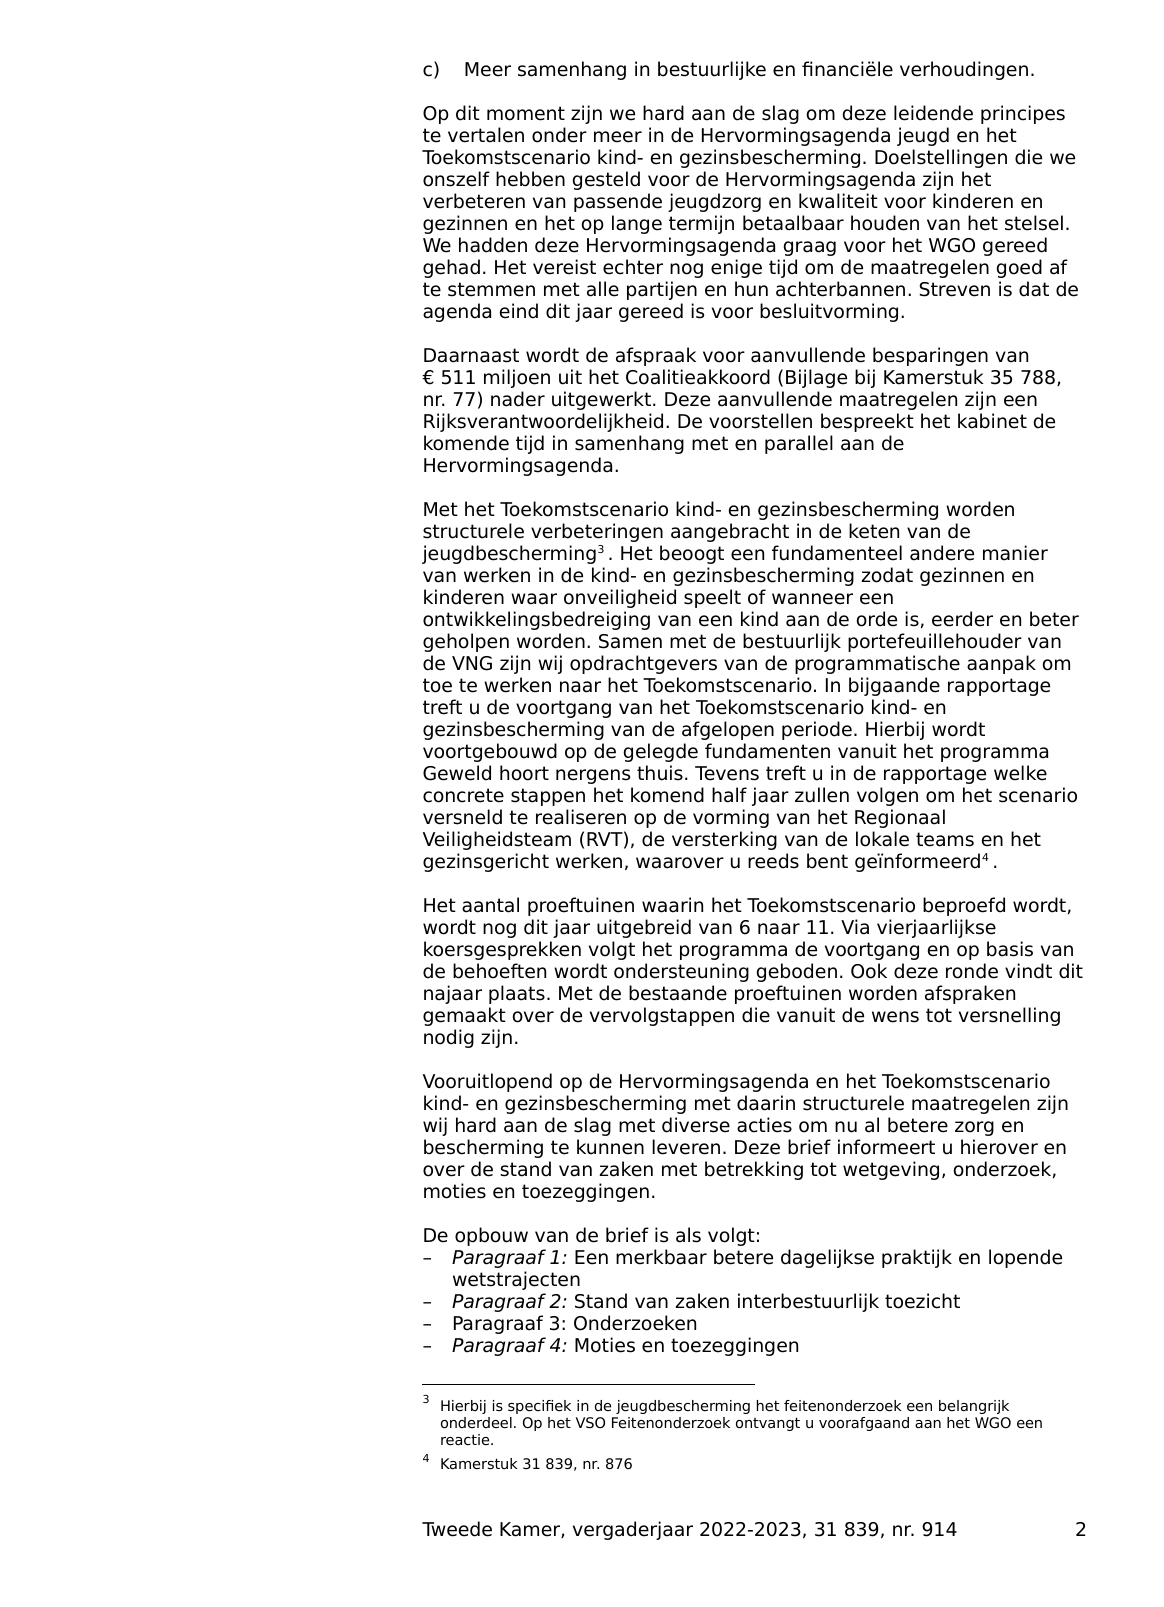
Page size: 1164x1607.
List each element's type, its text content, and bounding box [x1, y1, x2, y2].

text Hierbij is specifiek in de jeugdbescherming het feitenonderzoek een belangrijk onderdeel. Op het VSO Feitenonderzoek ontvangt u voorafgaand aan het WGO een reactie. [422, 1393, 1087, 1449]
text Kamerstuk 31 839, nr. 876 [422, 1452, 1087, 1474]
text Daarnaast wordt de afspraak voor aanvullende besparingen van € 511 miljoen uit het Coalitieakkoord (Bijlage bij Kamerstuk 35 788, nr. 77) nader uitgewerkt. Deze aanvullende maatregelen zijn een Rijksverantwoordelijkheid. De voorstellen bespreekt het kabinet de komende tijd in samenhang met en parallel aan de Hervormingsagenda. [422, 345, 1087, 477]
text – Paragraaf 4: Moties en toezeggingen [422, 1335, 1087, 1357]
text Vooruitlopend op de Hervormingsagenda en het Toekomstscenario kind- en gezinsbescherming met daarin structurele maatregelen zijn wij hard aan de slag met diverse acties om nu al betere zorg en bescherming te kunnen leveren. Deze brief informeert u hierover en over de stand van zaken met betrekking tot wetgeving, onderzoek, moties en toezeggingen. [422, 1071, 1087, 1203]
text Op dit moment zijn we hard aan de slag om deze leidende principes te vertalen onder meer in de Hervormingsagenda jeugd en het Toekomstscenario kind- en gezinsbescherming. Doelstellingen die we onszelf hebben gesteld voor de Hervormingsagenda zijn het verbeteren van passende jeugdzorg en kwaliteit voor kinderen en gezinnen en het op lange termijn betaalbaar houden van het stelsel. We hadden deze Hervormingsagenda graag voor het WGO gereed gehad. Het vereist echter nog enige tijd om de maatregelen goed af te stemmen met alle partijen en hun achterbannen. Streven is dat de agenda eind dit jaar gereed is voor besluitvorming. [422, 103, 1087, 323]
text Met het Toekomstscenario kind- en gezinsbescherming worden structurele verbeteringen aangebracht in de keten van de jeugdbescherming. Het beoogt een fundamenteel andere manier van werken in de kind- en gezinsbescherming zodat gezinnen en kinderen waar onveiligheid speelt of wanneer een ontwikkelingsbedreiging van een kind aan de orde is, eerder en beter geholpen worden. Samen met de bestuurlijk portefeuillehouder van de VNG zijn wij opdrachtgevers van de programmatische aanpak om toe te werken naar het Toekomstscenario. In bijgaande rapportage treft u de voortgang van het Toekomstscenario kind- en gezinsbescherming van de afgelopen periode. Hierbij wordt voortgebouwd op de gelegde fundamenten vanuit het programma Geweld hoort nergens thuis. Tevens treft u in de rapportage welke concrete stappen het komend half jaar zullen volgen om het scenario versneld te realiseren op de vorming van het Regionaal Veiligheidsteam (RVT), de versterking van de lokale teams en het gezinsgericht werken, waarover u reeds bent geïnformeerd. [422, 499, 1087, 873]
text c) Meer samenhang in bestuurlijke en financiële verhoudingen. [422, 59, 1087, 81]
text De opbouw van de brief is als volgt: [422, 1225, 1087, 1247]
text – Paragraaf 2: Stand van zaken interbestuurlijk toezicht [422, 1291, 1087, 1313]
text Het aantal proeftuinen waarin het Toekomstscenario beproefd wordt, wordt nog dit jaar uitgebreid van 6 naar 11. Via vierjaarlijkse koersgesprekken volgt het programma de voortgang en op basis van de behoeften wordt ondersteuning geboden. Ook deze ronde vindt dit najaar plaats. Met de bestaande proeftuinen worden afspraken gemaakt over de vervolgstappen die vanuit de wens tot versnelling nodig zijn. [422, 895, 1087, 1049]
text – Paragraaf 1: Een merkbaar betere dagelijkse praktijk en lopende wetstrajecten [422, 1247, 1087, 1291]
text – Paragraaf 3: Onderzoeken [422, 1313, 1087, 1335]
